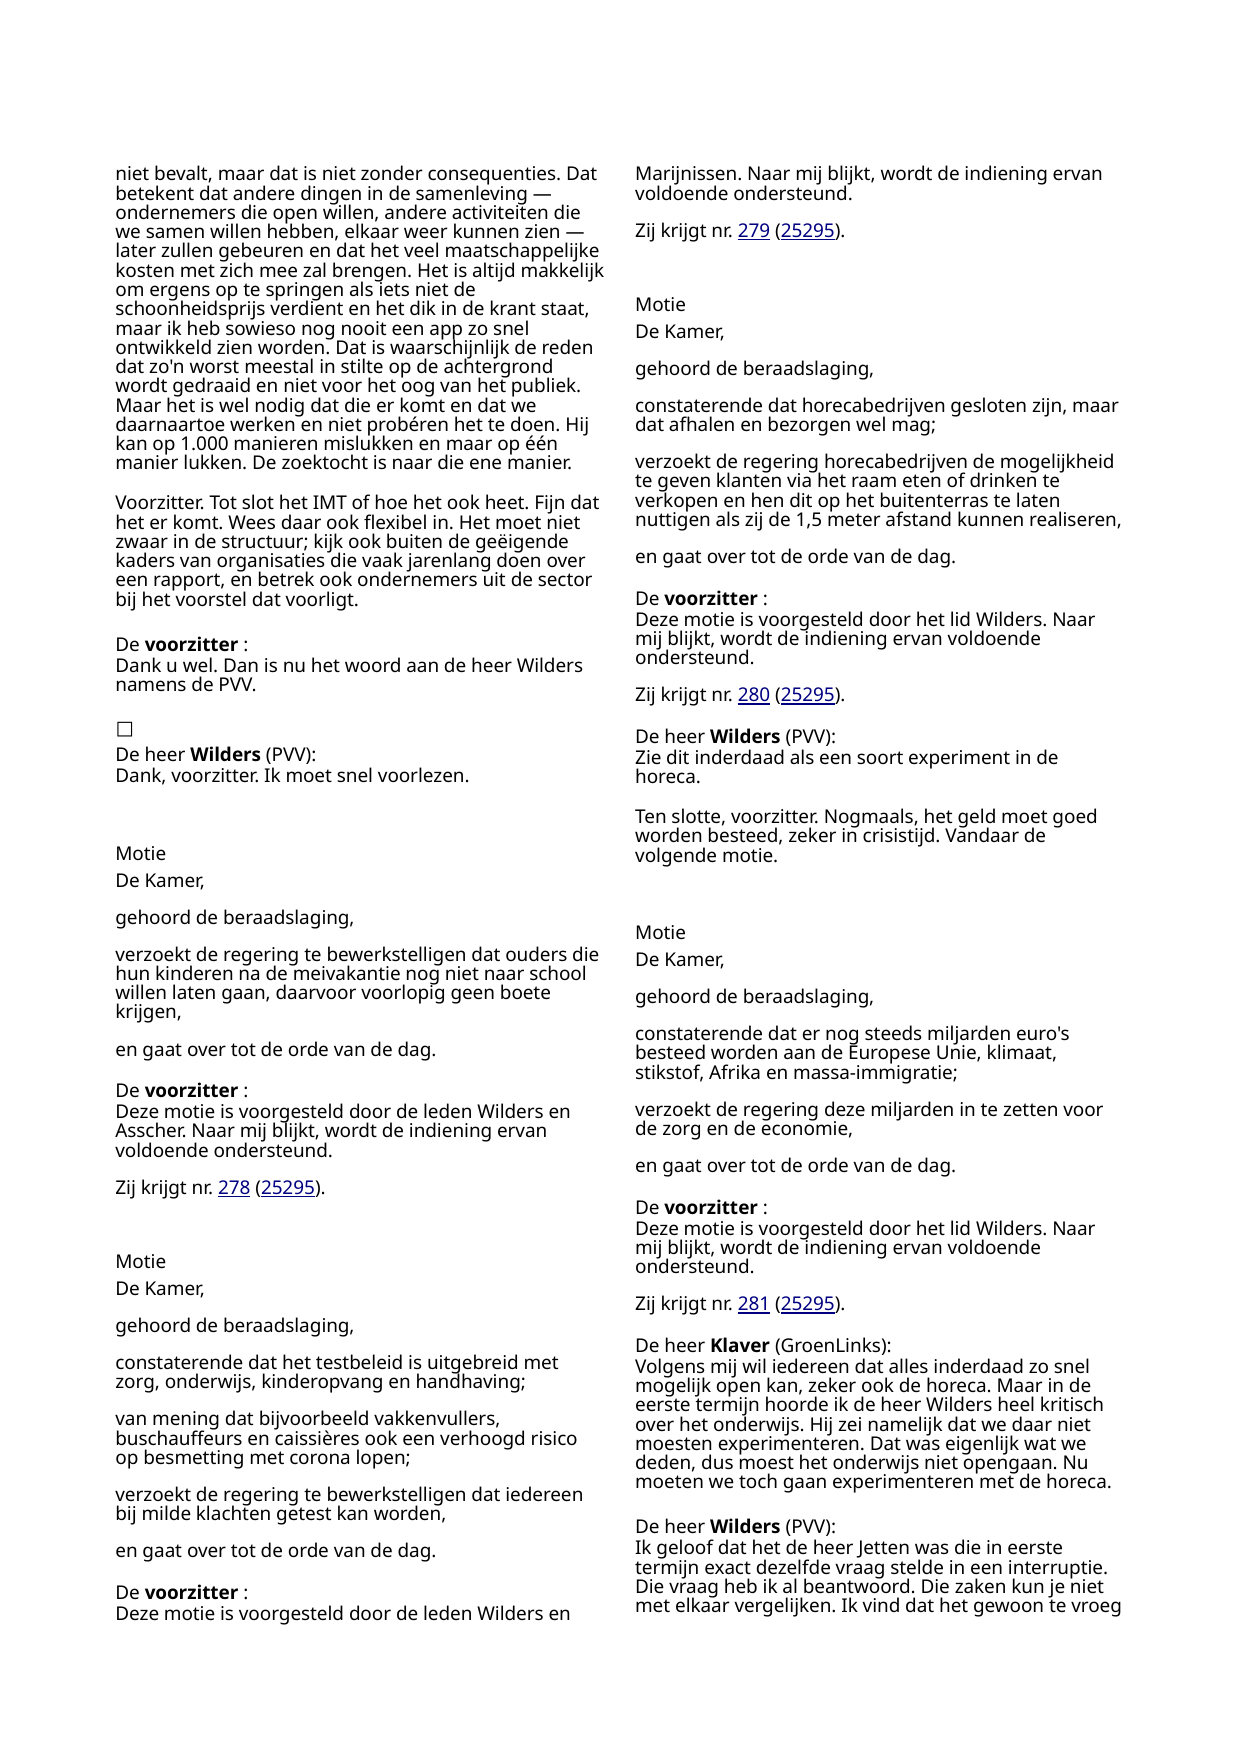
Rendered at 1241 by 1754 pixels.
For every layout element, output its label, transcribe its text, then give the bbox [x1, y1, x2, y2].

text De Kamer, [635, 951, 1125, 970]
text Motie [115, 840, 605, 866]
text ⬜ [115, 716, 605, 742]
text constaterende dat horecabedrijven gesloten zijn, maar dat afhalen en bezorgen wel mag; [635, 397, 1125, 435]
text Zij krijgt nr. 280 (25295). [635, 686, 1125, 705]
text verzoekt de regering te bewerkstelligen dat iedereen bij milde klachten getest kan worden, [115, 1486, 605, 1524]
text constaterende dat er nog steeds miljarden euro's besteed worden aan de Europese Unie, klimaat, stikstof, Afrika en massa-immigratie; [635, 1025, 1125, 1083]
text en gaat over tot de orde van de dag. [635, 548, 1125, 567]
text Dank u wel. Dan is nu het woord aan de heer Wilders namens de PVV. [115, 657, 605, 695]
text Deze motie is voorgesteld door de leden Wilders en [115, 1605, 605, 1624]
text De voorzitter : [115, 631, 605, 657]
text en gaat over tot de orde van de dag. [635, 1157, 1125, 1176]
text Zie dit inderdaad als een soort experiment in de horeca. [635, 749, 1125, 787]
text Deze motie is voorgesteld door het lid Wilders. Naar mij blijkt, wordt de indiening ervan voldoende ondersteund. [635, 1219, 1125, 1277]
text gehoord de beraadslaging, [115, 1317, 605, 1336]
text en gaat over tot de orde van de dag. [115, 1542, 605, 1561]
text De heer Wilders (PVV): [635, 1514, 1125, 1539]
text Dank, voorzitter. Ik moet snel voorlezen. [115, 767, 605, 787]
text verzoekt de regering te bewerkstelligen dat ouders die hun kinderen na de meivakantie nog niet naar school willen laten gaan, daarvoor voorlopig geen boete krijgen, [115, 946, 605, 1023]
text Zij krijgt nr. 278 (25295). [115, 1179, 605, 1198]
text Volgens mij wil iedereen dat alles inderdaad zo snel mogelijk open kan, zeker ook de horeca. Maar in de eerste termijn hoorde ik de heer Wilders heel kritisch over het onderwijs. Hij zei namelijk dat we daar niet moesten experimenteren. Dat was eigenlijk wat we deden, dus moest het onderwijs niet opengaan. Nu moeten we toch gaan experimenteren met de horeca. [635, 1358, 1125, 1493]
text De voorzitter : [115, 1077, 605, 1103]
text De voorzitter : [635, 1194, 1125, 1219]
text De Kamer, [115, 1280, 605, 1299]
text verzoekt de regering horecabedrijven de mogelijkheid te geven klanten via het raam eten of drinken te verkopen en hen dit op het buitenterras te laten nuttigen als zij de 1,5 meter afstand kunnen realiseren, [635, 453, 1125, 530]
text gehoord de beraadslaging, [635, 988, 1125, 1007]
text Ten slotte, voorzitter. Nogmaals, het geld moet goed worden besteed, zeker in crisistijd. Vandaar de volgende motie. [635, 808, 1125, 866]
text Marijnissen. Naar mij blijkt, wordt de indiening ervan voldoende ondersteund. [635, 165, 1125, 204]
text van mening dat bijvoorbeeld vakkenvullers, buschauffeurs en caissières ook een verhoogd risico op besmetting met corona lopen; [115, 1410, 605, 1468]
text en gaat over tot de orde van de dag. [115, 1041, 605, 1060]
text constaterende dat het testbeleid is uitgebreid met zorg, onderwijs, kinderopvang en handhaving; [115, 1354, 605, 1393]
text Voorzitter. Tot slot het IMT of hoe het ook heet. Fijn dat het er komt. Wees daar ook flexibel in. Het moet niet zwaar in de structuur; kijk ook buiten de geëigende kaders van organisaties die vaak jarenlang doen over een rapport, en betrek ook ondernemers uit de sector bij het voorstel dat voorligt. [115, 494, 605, 610]
text niet bevalt, maar dat is niet zonder consequenties. Dat betekent dat andere dingen in de samenleving — ondernemers die open willen, andere activiteiten die we samen willen hebben, elkaar weer kunnen zien — later zullen gebeuren en dat het veel maatschappelijke kosten met zich mee zal brengen. Het is altijd makkelijk om ergens op te springen als iets niet de schoonheidsprijs verdient en het dik in de krant staat, maar ik heb sowieso nog nooit een app zo snel ontwikkeld zien worden. Dat is waarschijnlijk de reden dat zo'n worst meestal in stilte op de achtergrond wordt gedraaid en niet voor het oog van het publiek. Maar het is wel nodig dat die er komt en dat we daarnaartoe werken en niet probéren het te doen. Hij kan op 1.000 manieren mislukken en maar op één manier lukken. De zoektocht is naar die ene manier. [115, 165, 605, 474]
text gehoord de beraadslaging, [635, 360, 1125, 379]
text De voorzitter : [635, 585, 1125, 611]
text De Kamer, [635, 323, 1125, 342]
text verzoekt de regering deze miljarden in te zetten voor de zorg en de economie, [635, 1101, 1125, 1139]
text Motie [635, 919, 1125, 945]
text Ik geloof dat het de heer Jetten was die in eerste termijn exact dezelfde vraag stelde in een interruptie. Die vraag heb ik al beantwoord. Die zaken kun je niet met elkaar vergelijken. Ik vind dat het gewoon te vroeg [635, 1539, 1125, 1616]
text Zij krijgt nr. 279 (25295). [635, 222, 1125, 241]
text Zij krijgt nr. 281 (25295). [635, 1295, 1125, 1314]
text De heer Klaver (GroenLinks): [635, 1332, 1125, 1358]
text Deze motie is voorgesteld door de leden Wilders en Asscher. Naar mij blijkt, wordt de indiening ervan voldoende ondersteund. [115, 1103, 605, 1161]
text gehoord de beraadslaging, [115, 909, 605, 928]
text De heer Wilders (PVV): [635, 723, 1125, 749]
text Motie [635, 291, 1125, 317]
text De voorzitter : [115, 1579, 605, 1605]
text De Kamer, [115, 872, 605, 891]
text Motie [115, 1248, 605, 1274]
text De heer Wilders (PVV): [115, 742, 605, 767]
text Deze motie is voorgesteld door het lid Wilders. Naar mij blijkt, wordt de indiening ervan voldoende ondersteund. [635, 611, 1125, 668]
